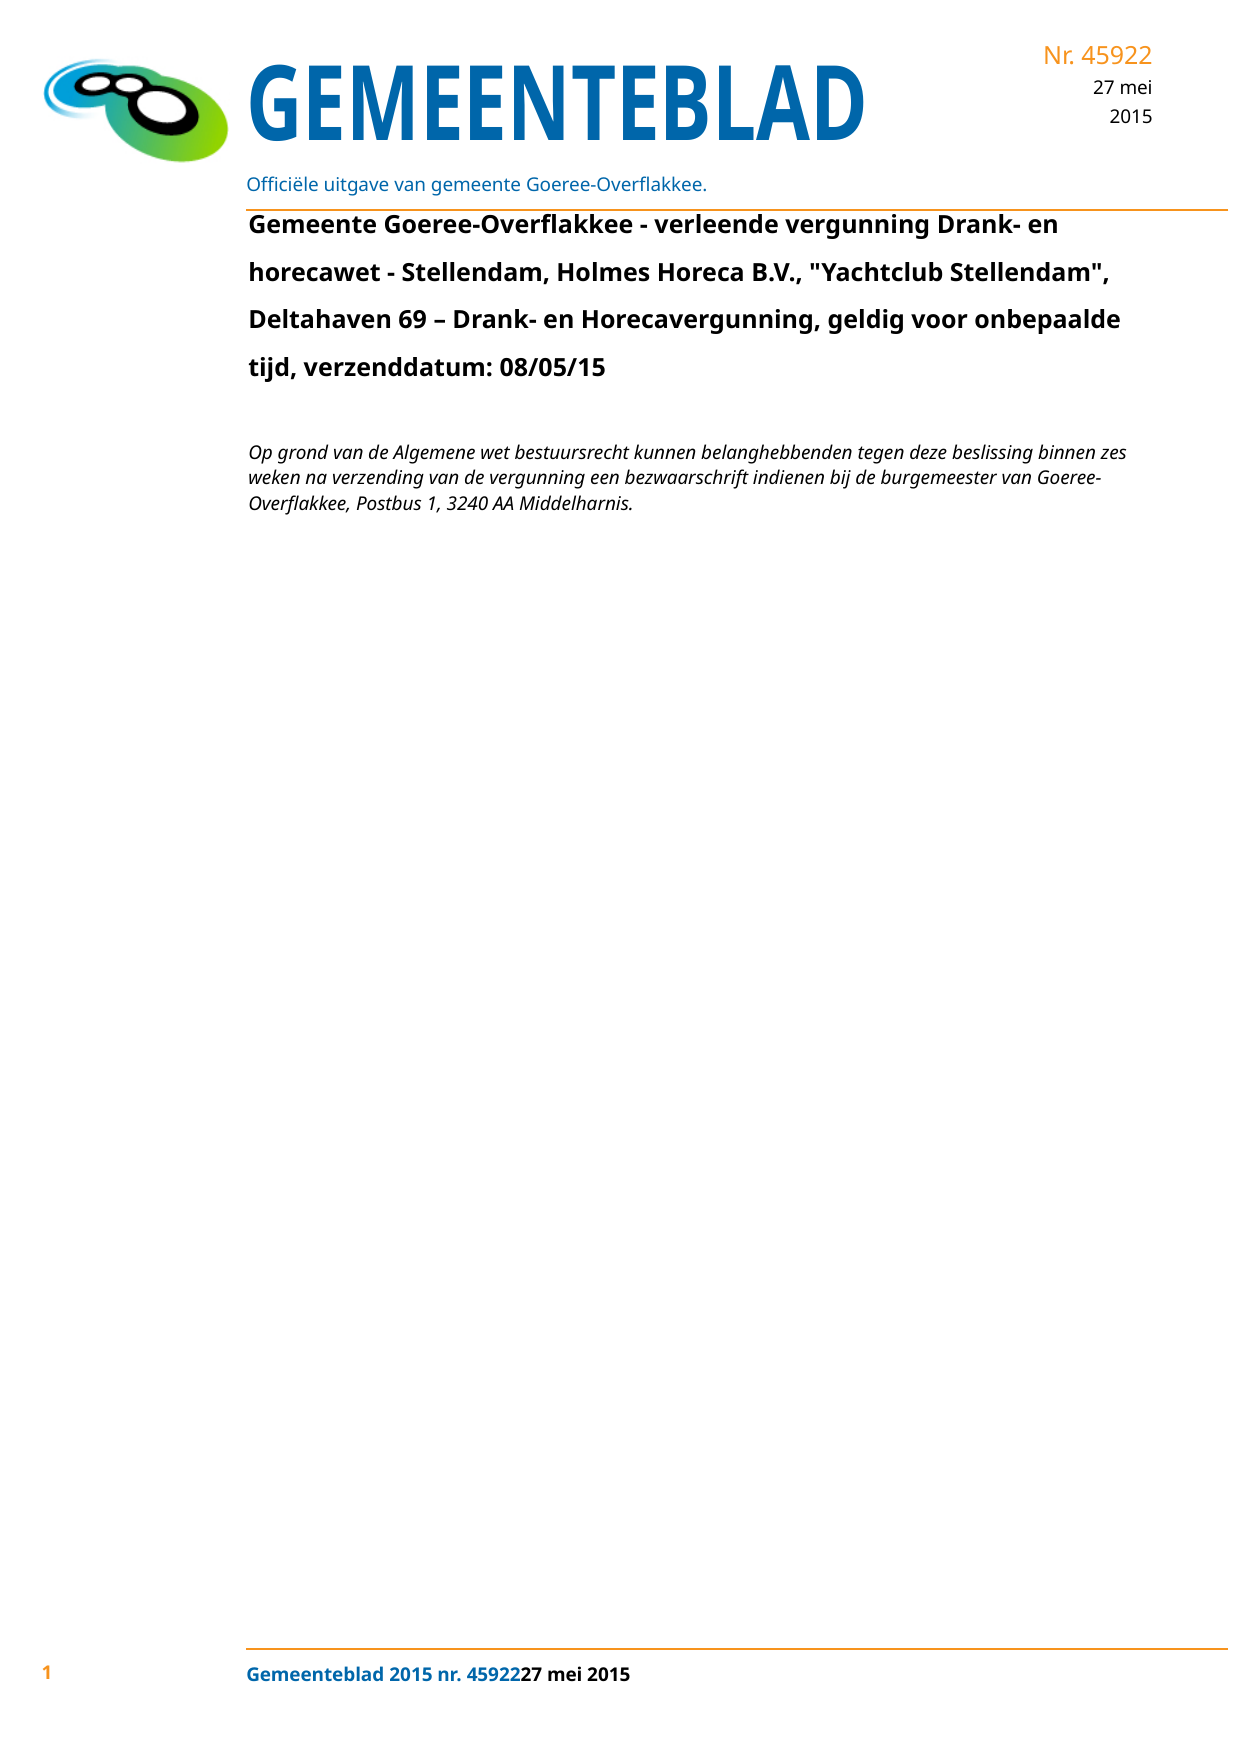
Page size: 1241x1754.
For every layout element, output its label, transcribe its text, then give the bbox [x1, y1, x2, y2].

text Op grond van de Algemene wet bestuursrecht kunnen belanghebbenden tegen deze beslissing binnen zes weken na verzending van de vergunning een bezwaarschrift indienen bij de burgemeester van Goeree-Overflakkee, Postbus 1, 3240 AA Middelharnis. [248, 439, 1152, 516]
picture [41, 47, 231, 172]
text Gemeente Goeree-Overflakkee - verleende vergunning Drank- en horecawet - Stellendam, Holmes Horeca B.V., "Yachtclub Stellendam", Deltahaven 69 – Drank- en Horecavergunning, geldig voor onbepaalde tijd, verzenddatum: 08/05/15 [248, 211, 1152, 384]
